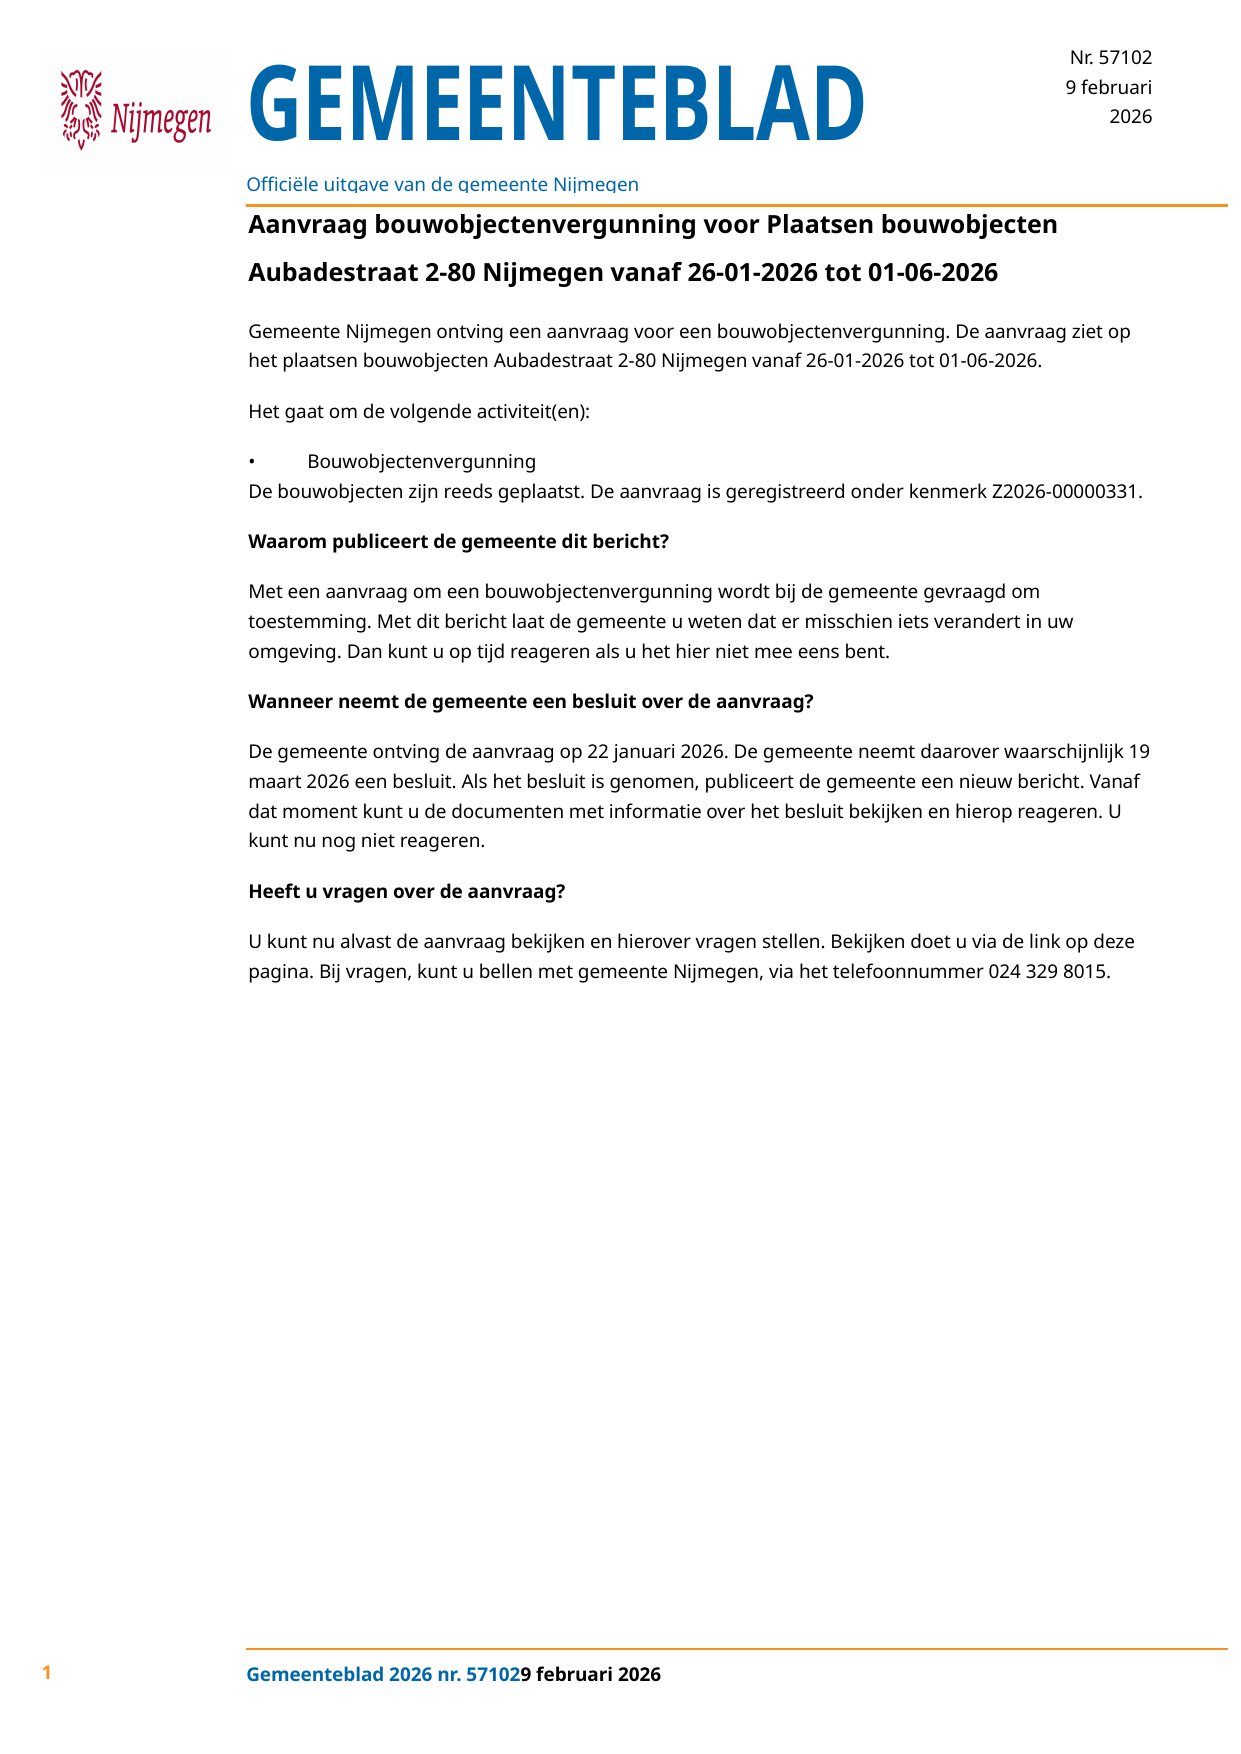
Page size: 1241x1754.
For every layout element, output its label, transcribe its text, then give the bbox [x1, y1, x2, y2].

text De bouwobjecten zijn reeds geplaatst. De aanvraag is geregistreerd onder kenmerk Z2026-00000331. [248, 478, 1152, 504]
text Wanneer neemt de gemeente een besluit over de aanvraag? [248, 688, 1152, 714]
text Met een aanvraag om een bouwobjectenvergunning wordt bij de gemeente gevraagd om toestemming. Met dit bericht laat de gemeente u weten dat er misschien iets verandert in uw omgeving. Dan kunt u op tijd reageren als u het hier niet mee eens bent. [248, 579, 1152, 664]
text U kunt nu alvast de aanvraag bekijken en hierover vragen stellen. Bekijken doet u via de link op deze pagina. Bij vragen, kunt u bellen met gemeente Nijmegen, via het telefoonnummer 024 329 8015. [248, 928, 1152, 984]
text Heeft u vragen over de aanvraag? [248, 878, 1152, 904]
text Het gaat om de volgende activiteit(en): [248, 398, 1152, 424]
list Bouwobjectenvergunning [248, 448, 1152, 474]
text De gemeente ontving de aanvraag op 22 januari 2026. De gemeente neemt daarover waarschijnlijk 19 maart 2026 een besluit. Als het besluit is genomen, publiceert de gemeente een nieuw bericht. Vanaf dat moment kunt u de documenten met informatie over het besluit bekijken en hierop reageren. U kunt nu nog niet reageren. [248, 739, 1152, 853]
picture [41, 47, 231, 172]
text Aanvraag bouwobjectenvergunning voor Plaatsen bouwobjecten Aubadestraat 2-80 Nijmegen vanaf 26-01-2026 tot 01-06-2026 [248, 207, 1152, 288]
text Gemeente Nijmegen ontving een aanvraag voor een bouwobjectenvergunning. De aanvraag ziet op het plaatsen bouwobjecten Aubadestraat 2-80 Nijmegen vanaf 26-01-2026 tot 01-06-2026. [248, 318, 1152, 373]
text Waarom publiceert de gemeente dit bericht? [248, 528, 1152, 554]
